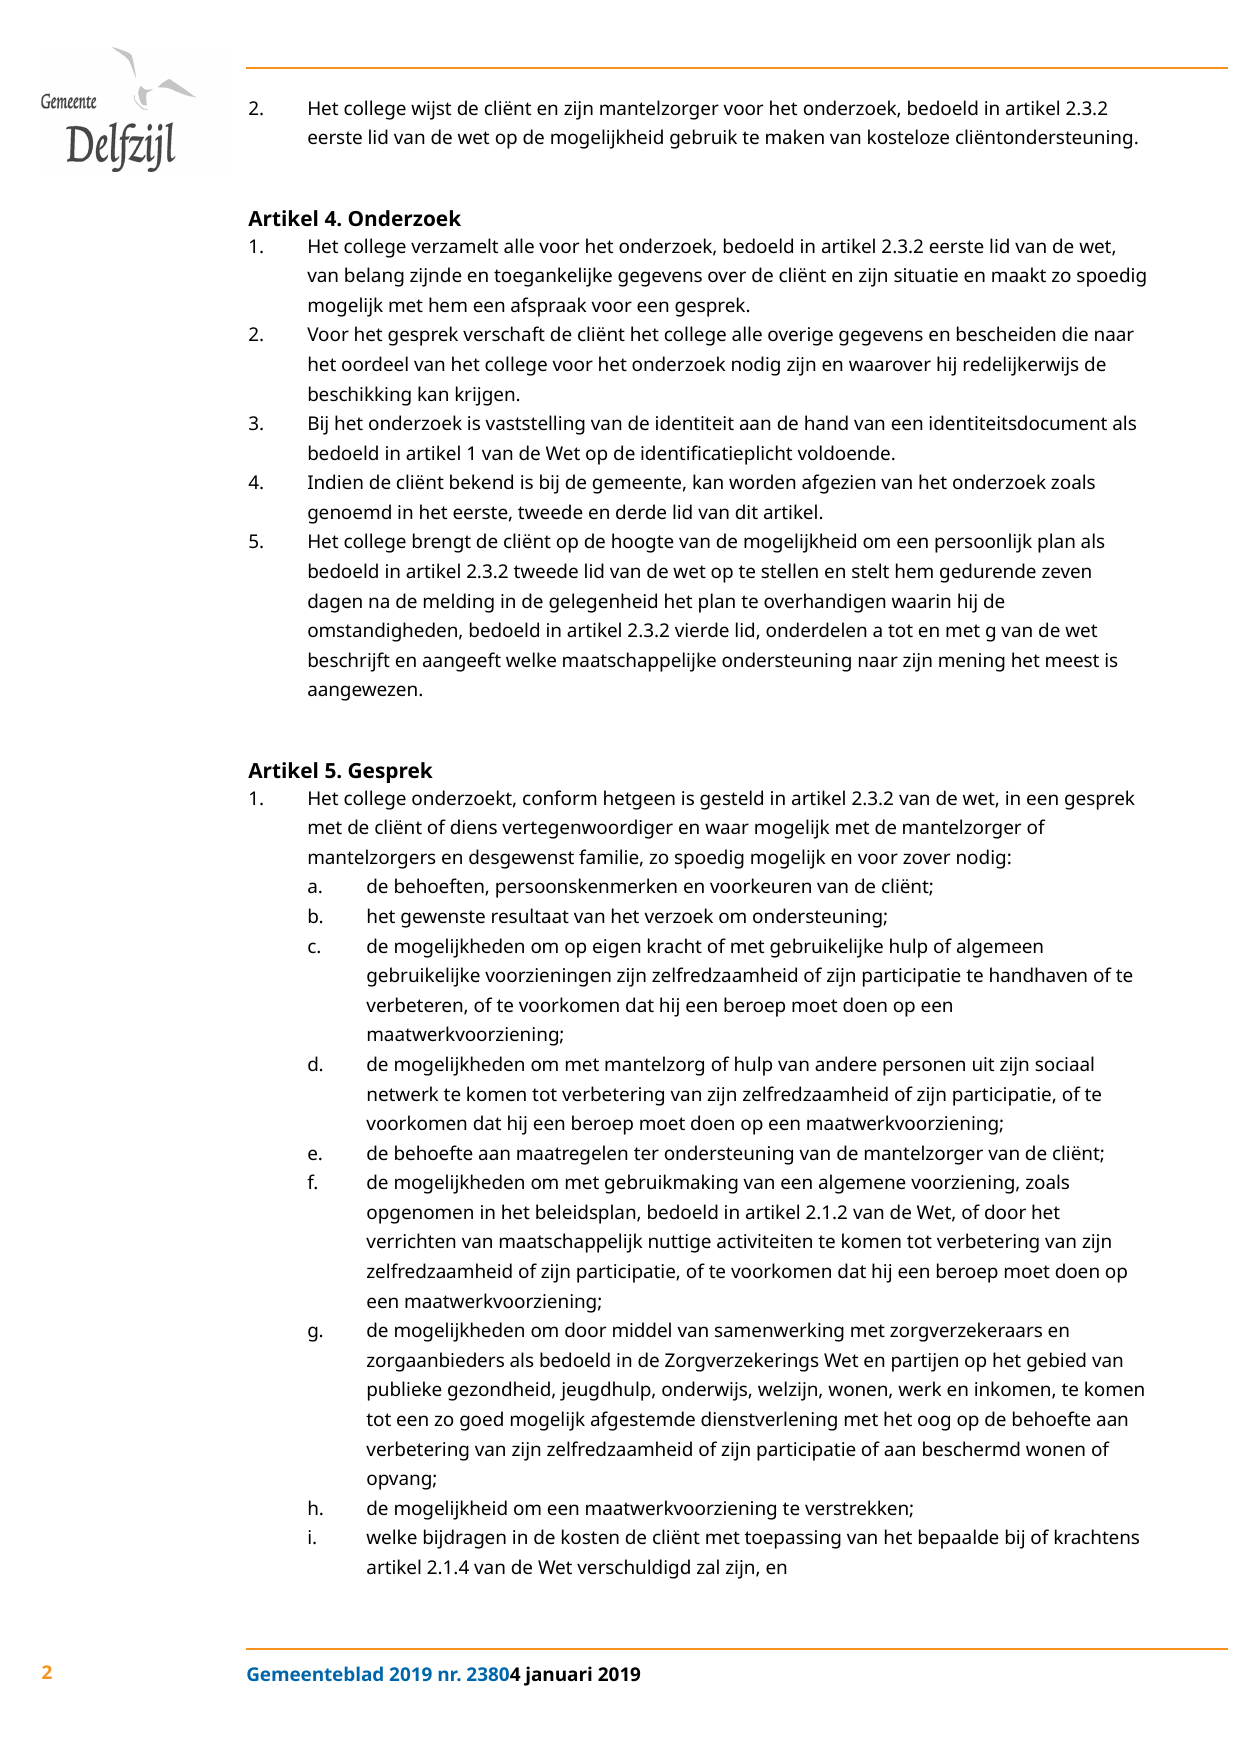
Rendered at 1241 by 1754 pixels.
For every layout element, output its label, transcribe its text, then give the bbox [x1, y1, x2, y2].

list de mogelijkheden om met gebruikmaking van een algemene voorziening, zoals opgenomen in het beleidsplan, bedoeld in artikel 2.1.2 van de Wet, of door het verrichten van maatschappelijk nuttige activiteiten te komen tot verbetering van zijn zelfredzaamheid of zijn participatie, of te voorkomen dat hij een beroep moet doen op een maatwerkvoorziening; [307, 1169, 1152, 1314]
list de mogelijkheden om door middel van samenwerking met zorgverzekeraars en zorgaanbieders als bedoeld in de Zorgverzekerings Wet en partijen op het gebied van publieke gezondheid, jeugdhulp, onderwijs, welzijn, wonen, werk en inkomen, te komen tot een zo goed mogelijk afgestemde dienstverlening met het oog op de behoefte aan verbetering van zijn zelfredzaamheid of zijn participatie of aan beschermd wonen of opvang; [307, 1317, 1152, 1491]
list Indien de cliënt bekend is bij de gemeente, kan worden afgezien van het onderzoek zoals genoemd in het eerste, tweede en derde lid van dit artikel. [248, 469, 1152, 525]
list de mogelijkheden om met mantelzorg of hulp van andere personen uit zijn sociaal netwerk te komen tot verbetering van zijn zelfredzaamheid of zijn participatie, of te voorkomen dat hij een beroep moet doen op een maatwerkvoorziening; [307, 1051, 1152, 1136]
list Bij het onderzoek is vaststelling van de identiteit aan de hand van een identiteitsdocument als bedoeld in artikel 1 van de Wet op de identificatieplicht voldoende. [248, 410, 1152, 466]
text Artikel 5. Gesprek [248, 757, 1152, 785]
list de behoefte aan maatregelen ter ondersteuning van de mantelzorger van de cliënt; [307, 1140, 1152, 1166]
list Het college verzamelt alle voor het onderzoek, bedoeld in artikel 2.3.2 eerste lid van de wet, van belang zijnde en toegankelijke gegevens over de cliënt en zijn situatie en maakt zo spoedig mogelijk met hem een afspraak voor een gesprek. [248, 233, 1152, 318]
list het gewenste resultaat van het verzoek om ondersteuning; [307, 903, 1152, 929]
list Voor het gesprek verschaft de cliënt het college alle overige gegevens en bescheiden die naar het oordeel van het college voor het onderzoek nodig zijn en waarover hij redelijkerwijs de beschikking kan krijgen. [248, 322, 1152, 406]
list welke bijdragen in de kosten de cliënt met toepassing van het bepaalde bij of krachtens artikel 2.1.4 van de Wet verschuldigd zal zijn, en [307, 1524, 1152, 1580]
list Het college onderzoekt, conform hetgeen is gesteld in artikel 2.3.2 van de wet, in een gesprek met de cliënt of diens vertegenwoordiger en waar mogelijk met de mantelzorger of mantelzorgers en desgewenst familie, zo spoedig mogelijk en voor zover nodig: [248, 785, 1152, 870]
list Het college wijst de cliënt en zijn mantelzorger voor het onderzoek, bedoeld in artikel 2.3.2 eerste lid van de wet op de mogelijkheid gebruik te maken van kosteloze cliëntondersteuning. [248, 95, 1152, 150]
list de behoeften, persoonskenmerken en voorkeuren van de cliënt; [307, 874, 1152, 899]
list de mogelijkheid om een maatwerkvoorziening te verstrekken; [307, 1495, 1152, 1521]
text Artikel 4. Onderzoek [248, 204, 1152, 233]
list de mogelijkheden om op eigen kracht of met gebruikelijke hulp of algemeen gebruikelijke voorzieningen zijn zelfredzaamheid of zijn participatie te handhaven of te verbeteren, of te voorkomen dat hij een beroep moet doen op een maatwerkvoorziening; [307, 933, 1152, 1047]
picture [41, 47, 231, 172]
list Het college brengt de cliënt op de hoogte van de mogelijkheid om een persoonlijk plan als bedoeld in artikel 2.3.2 tweede lid van de wet op te stellen en stelt hem gedurende zeven dagen na de melding in de gelegenheid het plan te overhandigen waarin hij de omstandigheden, bedoeld in artikel 2.3.2 vierde lid, onderdelen a tot en met g van de wet beschrijft en aangeeft welke maatschappelijke ondersteuning naar zijn mening het meest is aangewezen. [248, 529, 1152, 702]
